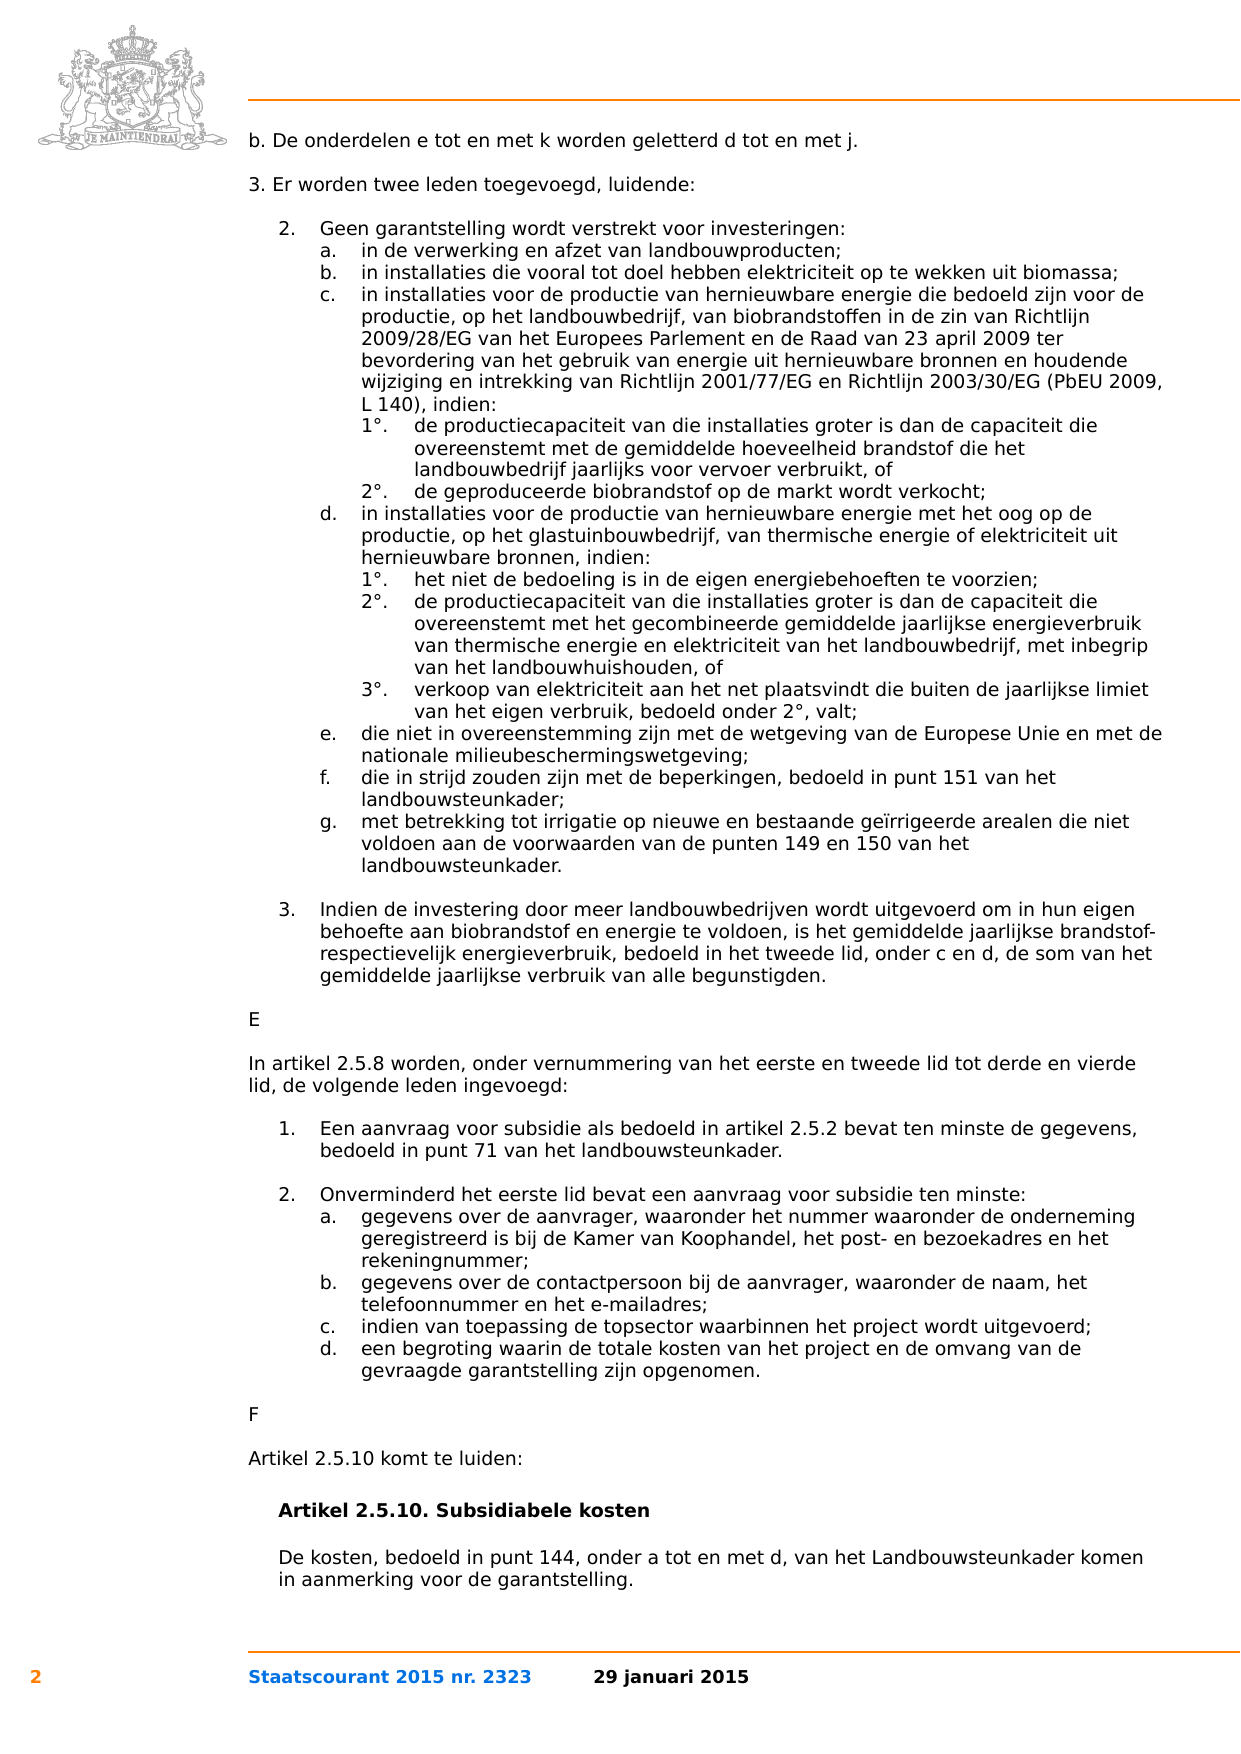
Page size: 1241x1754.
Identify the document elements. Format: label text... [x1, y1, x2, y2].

text 1°. het niet de bedoeling is in de eigen energiebehoeften te voorzien; [361, 569, 1163, 591]
text b. De onderdelen e tot en met k worden geletterd d tot en met j. [248, 130, 1163, 152]
text e. die niet in overeenstemming zijn met de wetgeving van de Europese Unie en met de nationale milieubeschermingswetgeving; [319, 723, 1163, 767]
text 3°. verkoop van elektriciteit aan het net plaatsvindt die buiten de jaarlijkse limiet van het eigen verbruik, bedoeld onder 2°, valt; [361, 679, 1163, 723]
text b. in installaties die vooral tot doel hebben elektriciteit op te wekken uit biomassa; [319, 262, 1163, 283]
text c. indien van toepassing de topsector waarbinnen het project wordt uitgevoerd; [319, 1316, 1163, 1338]
text d. een begroting waarin de totale kosten van het project en de omvang van de gevraagde garantstelling zijn opgenomen. [319, 1338, 1163, 1382]
text F [248, 1404, 1163, 1426]
text 3. Er worden twee leden toegevoegd, luidende: [248, 174, 1163, 196]
subtitle Artikel 2.5.10. Subsidiabele kosten [278, 1500, 1163, 1522]
text 2°. de geproduceerde biobrandstof op de markt wordt verkocht; [361, 481, 1163, 503]
text c. in installaties voor de productie van hernieuwbare energie die bedoeld zijn voor de productie, op het landbouwbedrijf, van biobrandstoffen in de zin van Richtlijn 2009/28/EG van het Europees Parlement en de Raad van 23 april 2009 ter bevordering van het gebruik van energie uit hernieuwbare bronnen en houdende wijziging en intrekking van Richtlijn 2001/77/EG en Richtlijn 2003/30/EG (PbEU 2009, L 140), indien: [319, 283, 1163, 415]
text g. met betrekking tot irrigatie op nieuwe en bestaande geïrrigeerde arealen die niet voldoen aan de voorwaarden van de punten 149 en 150 van het landbouwsteunkader. [319, 811, 1163, 877]
text Artikel 2.5.10 komt te luiden: [248, 1448, 1163, 1470]
text In artikel 2.5.8 worden, onder vernummering van het eerste en tweede lid tot derde en vierde lid, de volgende leden ingevoegd: [248, 1052, 1163, 1096]
text d. in installaties voor de productie van hernieuwbare energie met het oog op de productie, op het glastuinbouwbedrijf, van thermische energie of elektriciteit uit hernieuwbare bronnen, indien: [319, 503, 1163, 569]
text E [248, 1009, 1163, 1031]
text 2°. de productiecapaciteit van die installaties groter is dan de capaciteit die overeenstemt met het gecombineerde gemiddelde jaarlijkse energieverbruik van thermische energie en elektriciteit van het landbouwbedrijf, met inbegrip van het landbouwhuishouden, of [361, 591, 1163, 679]
text f. die in strijd zouden zijn met de beperkingen, bedoeld in punt 151 van het landbouwsteunkader; [319, 767, 1163, 811]
text De kosten, bedoeld in punt 144, onder a tot en met d, van het Landbouwsteunkader komen in aanmerking voor de garantstelling. [278, 1547, 1163, 1591]
text a. gegevens over de aanvrager, waaronder het nummer waaronder de onderneming geregistreerd is bij de Kamer van Koophandel, het post- en bezoekadres en het rekeningnummer; [319, 1206, 1163, 1272]
text b. gegevens over de contactpersoon bij de aanvrager, waaronder de naam, het telefoonnummer en het e-mailadres; [319, 1272, 1163, 1316]
picture [38, 25, 227, 150]
text 2. Geen garantstelling wordt verstrekt voor investeringen: [278, 218, 1163, 239]
text 1°. de productiecapaciteit van die installaties groter is dan de capaciteit die overeenstemt met de gemiddelde hoeveelheid brandstof die het landbouwbedrijf jaarlijks voor vervoer verbruikt, of [361, 415, 1163, 481]
text a. in de verwerking en afzet van landbouwproducten; [319, 239, 1163, 262]
text 1. Een aanvraag voor subsidie als bedoeld in artikel 2.5.2 bevat ten minste de gegevens, bedoeld in punt 71 van het landbouwsteunkader. [278, 1118, 1163, 1162]
text 2. Onverminderd het eerste lid bevat een aanvraag voor subsidie ten minste: [278, 1184, 1163, 1206]
text 3. Indien de investering door meer landbouwbedrijven wordt uitgevoerd om in hun eigen behoefte aan biobrandstof en energie te voldoen, is het gemiddelde jaarlijkse brandstof- respectievelijk energieverbruik, bedoeld in het tweede lid, onder c en d, de som van het gemiddelde jaarlijkse verbruik van alle begunstigden. [278, 899, 1163, 987]
